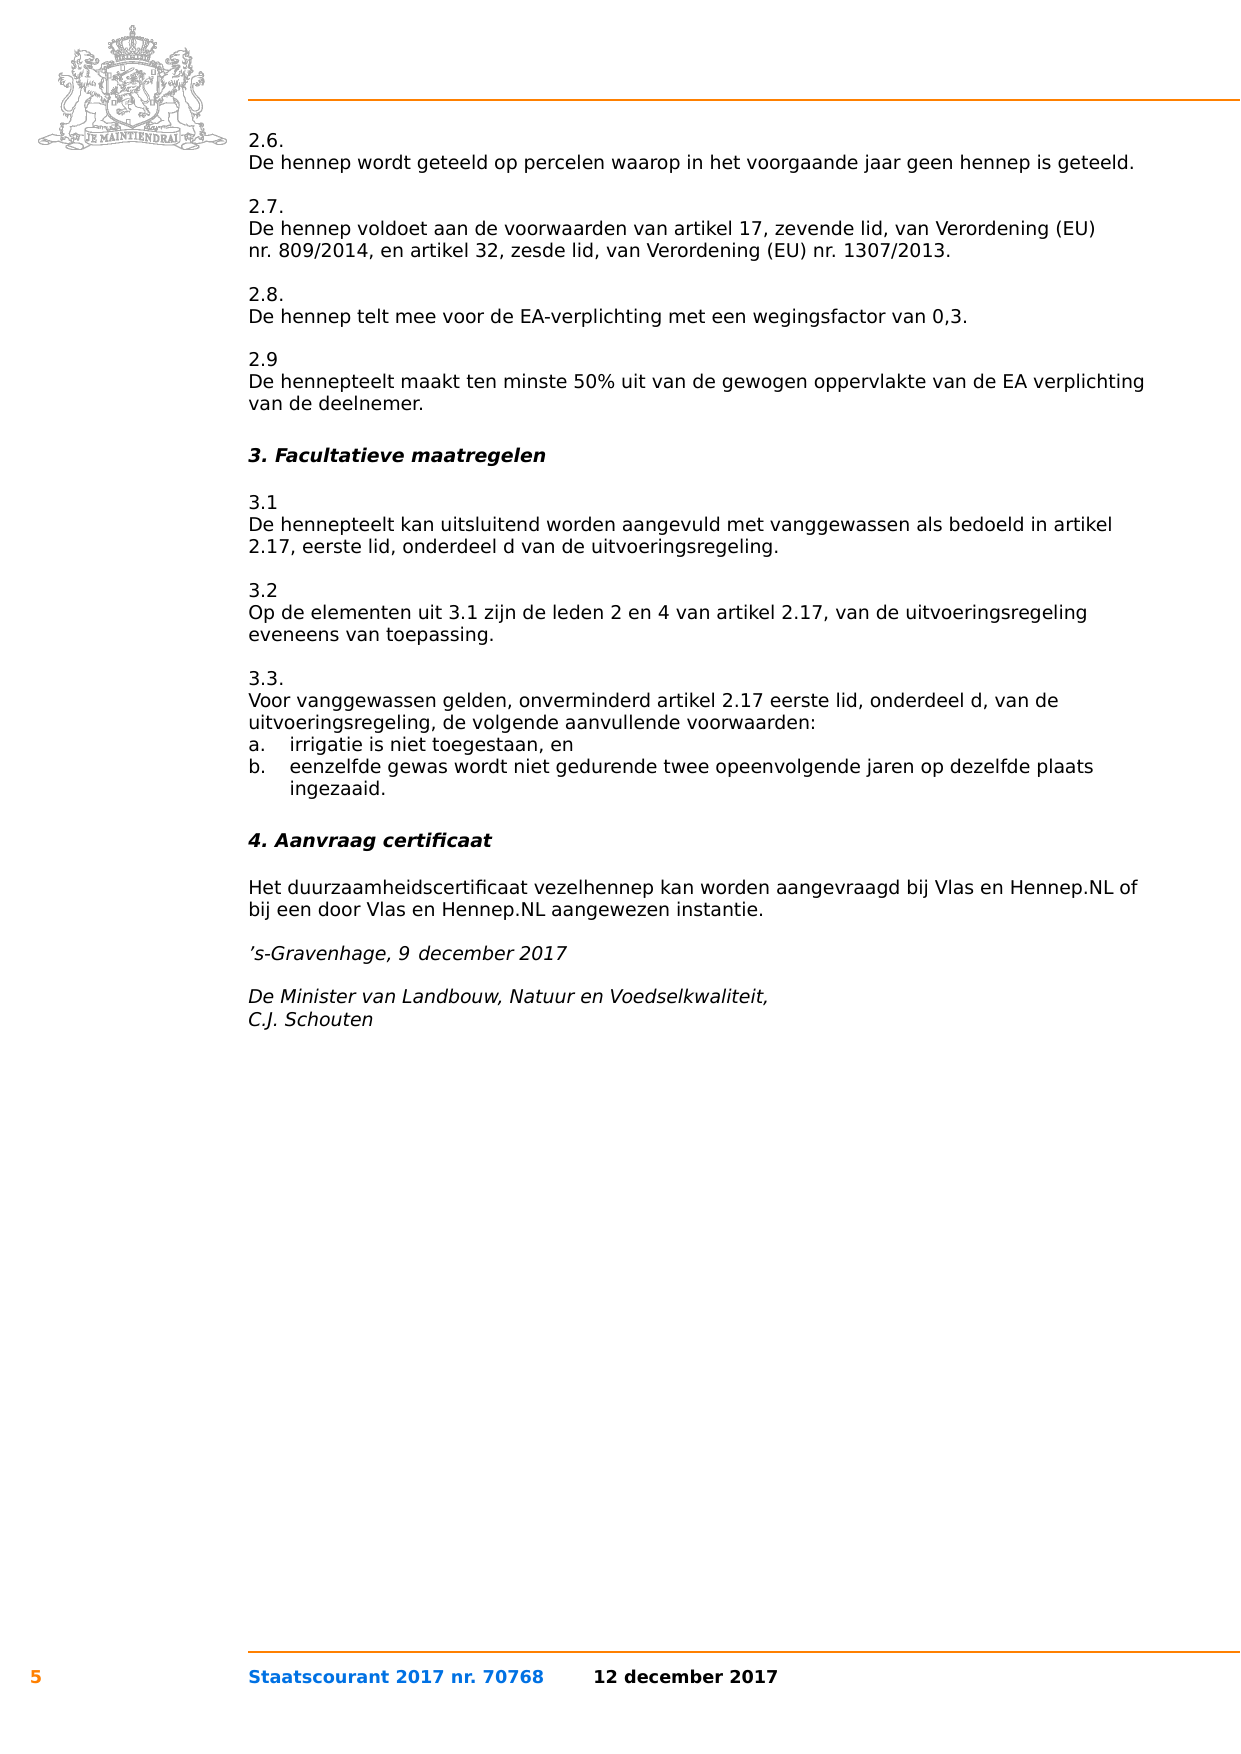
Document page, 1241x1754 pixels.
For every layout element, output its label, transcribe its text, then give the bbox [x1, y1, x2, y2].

text Voor vanggewassen gelden, onverminderd artikel 2.17 eerste lid, onderdeel d, van de uitvoeringsregeling, de volgende aanvullende voorwaarden: [248, 690, 1163, 734]
text 3.3. [248, 668, 1163, 690]
text 2.6. [248, 130, 1163, 152]
text a. irrigatie is niet toegestaan, en [248, 734, 1163, 756]
text 3.2 [248, 580, 1163, 602]
picture [38, 25, 227, 150]
text De Minister van Landbouw, Natuur en Voedselkwaliteit, C.J. Schouten [248, 986, 1163, 1030]
text Op de elementen uit 3.1 zijn de leden 2 en 4 van artikel 2.17, van de uitvoeringsregeling eveneens van toepassing. [248, 602, 1163, 646]
text 2.8. [248, 283, 1163, 306]
text De hennep wordt geteeld op percelen waarop in het voorgaande jaar geen hennep is geteeld. [248, 152, 1163, 174]
text De hennep telt mee voor de EA-verplichting met een wegingsfactor van 0,3. [248, 306, 1163, 327]
text De hennep voldoet aan de voorwaarden van artikel 17, zevende lid, van Verordening (EU) nr. 809/2014, en artikel 32, zesde lid, van Verordening (EU) nr. 1307/2013. [248, 218, 1163, 262]
text 3.1 [248, 492, 1163, 514]
text b. eenzelfde gewas wordt niet gedurende twee opeenvolgende jaren op dezelfde plaats ingezaaid. [248, 756, 1163, 800]
text 2.7. [248, 196, 1163, 218]
text De hennepteelt maakt ten minste 50% uit van de gewogen oppervlakte van de EA verplichting van de deelnemer. [248, 371, 1163, 415]
text De hennepteelt kan uitsluitend worden aangevuld met vanggewassen als bedoeld in artikel 2.17, eerste lid, onderdeel d van de uitvoeringsregeling. [248, 514, 1163, 558]
subtitle 4. Aanvraag certificaat [248, 830, 1163, 852]
subtitle 3. Facultatieve maatregelen [248, 445, 1163, 467]
text ’s-Gravenhage, 9 december 2017 [248, 943, 1163, 964]
text 2.9 [248, 349, 1163, 371]
text Het duurzaamheidscertificaat vezelhennep kan worden aangevraagd bij Vlas en Hennep.NL of bij een door Vlas en Hennep.NL aangewezen instantie. [248, 877, 1163, 921]
